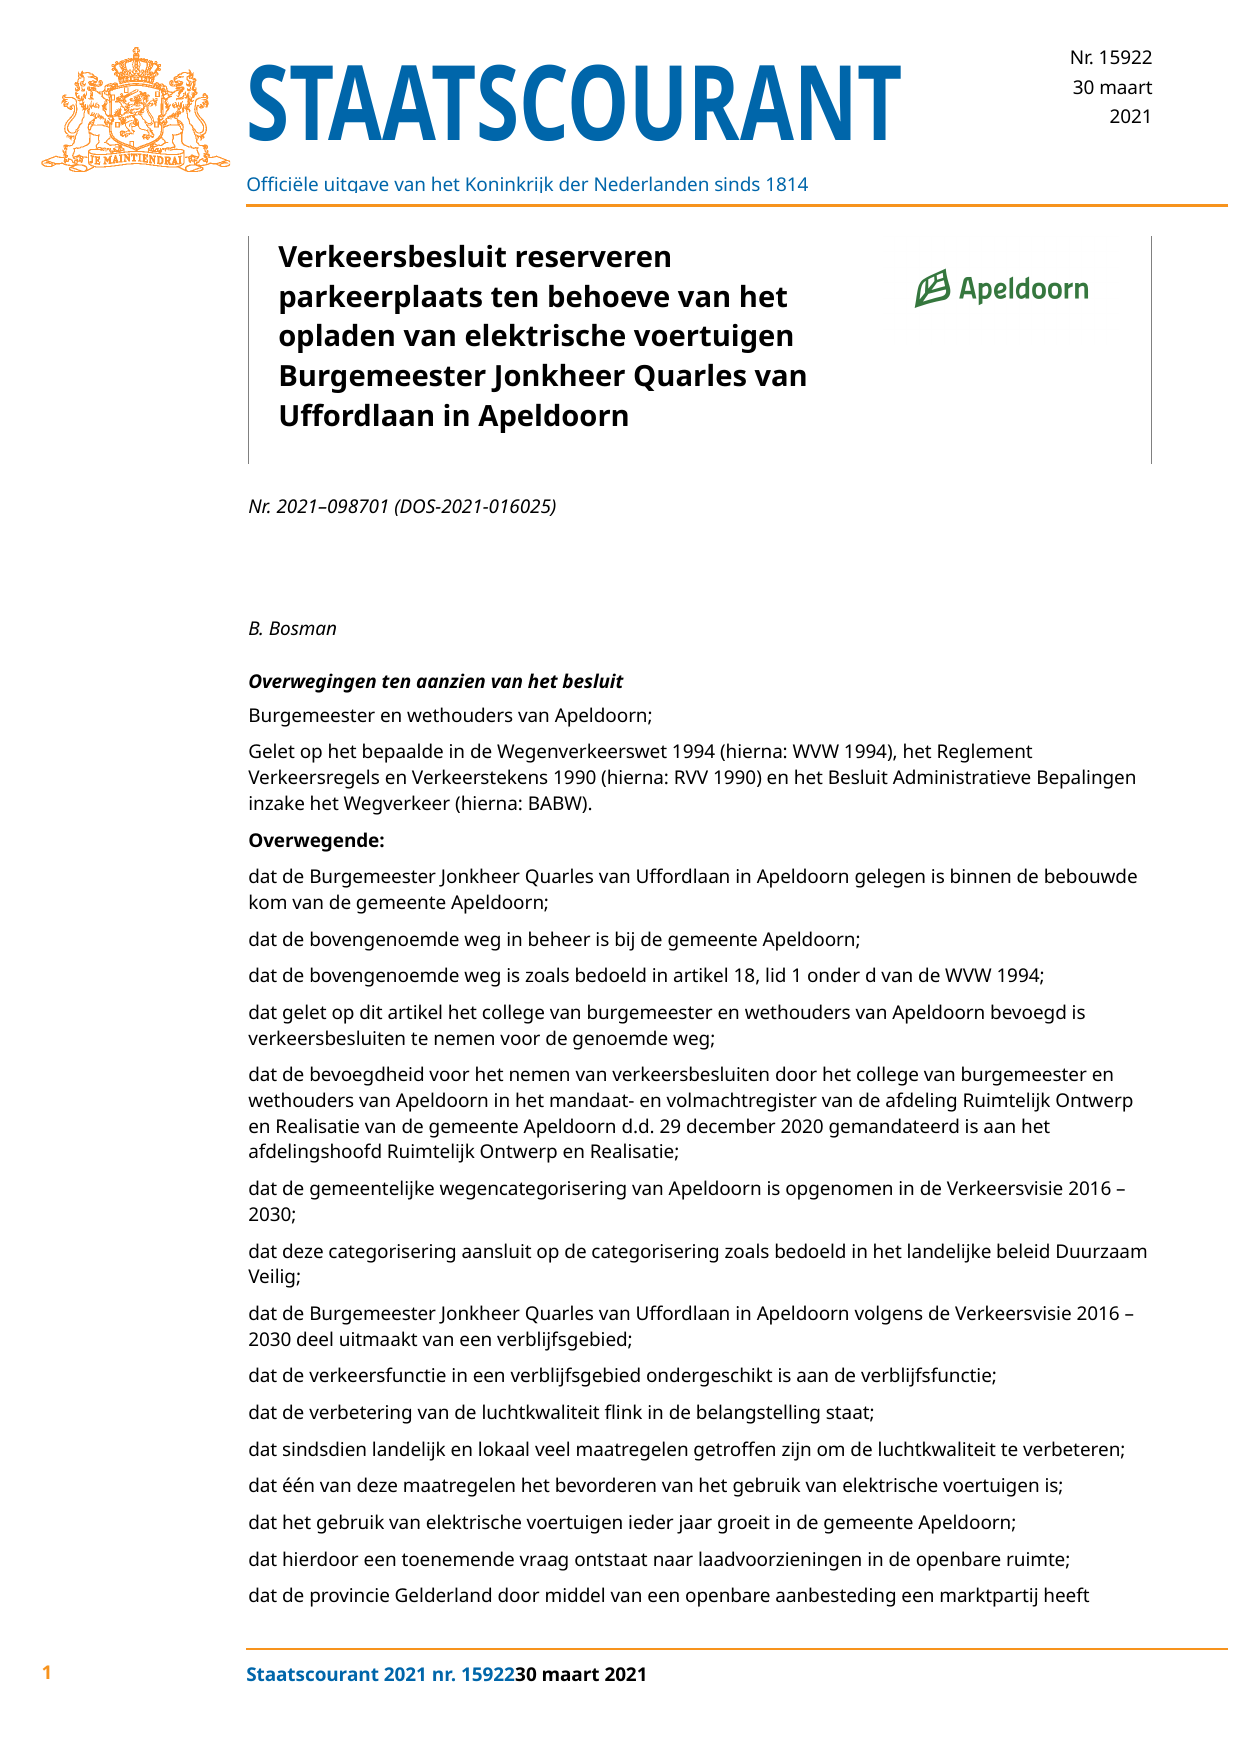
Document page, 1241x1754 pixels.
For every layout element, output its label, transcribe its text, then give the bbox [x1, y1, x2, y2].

text dat de verkeersfunctie in een verblijfsgebied ondergeschikt is aan de verblijfsfunctie; [248, 1363, 1152, 1388]
text Overwegende: [248, 827, 1152, 852]
text dat de bevoegdheid voor het nemen van verkeersbesluiten door het college van burgemeester en wethouders van Apeldoorn in het mandaat- en volmachtregister van de afdeling Ruimtelijk Ontwerp en Realisatie van de gemeente Apeldoorn d.d. 29 december 2020 gemandateerd is aan het afdelingshoofd Ruimtelijk Ontwerp en Realisatie; [248, 1062, 1152, 1164]
text B. Bosman [248, 615, 1152, 641]
picture [41, 47, 231, 172]
text dat de provincie Gelderland door middel van een openbare aanbesteding een marktpartij heeft [248, 1583, 1152, 1608]
text dat sindsdien landelijk en lokaal veel maatregelen getroffen zijn om de luchtkwaliteit te verbeteren; [248, 1436, 1152, 1462]
text dat de Burgemeester Jonkheer Quarles van Uffordlaan in Apeldoorn volgens de Verkeersvisie 2016 – 2030 deel uitmaakt van een verblijfsgebied; [248, 1300, 1152, 1352]
text dat de Burgemeester Jonkheer Quarles van Uffordlaan in Apeldoorn gelegen is binnen de bebouwde kom van de gemeente Apeldoorn; [248, 863, 1152, 915]
text dat de gemeentelijke wegencategorisering van Apeldoorn is opgenomen in de Verkeersvisie 2016 – 2030; [248, 1175, 1152, 1227]
table_header [850, 236, 1151, 464]
table_header Verkeersbesluit reserveren parkeerplaats ten behoeve van het opladen van elektrische voertuigen Burgemeester Jonkheer Quarles van Uffordlaan in Apeldoorn [249, 236, 850, 464]
text dat gelet op dit artikel het college van burgemeester en wethouders van Apeldoorn bevoegd is verkeersbesluiten te nemen voor de genoemde weg; [248, 999, 1152, 1051]
text dat de bovengenoemde weg in beheer is bij de gemeente Apeldoorn; [248, 926, 1152, 952]
text Burgemeester en wethouders van Apeldoorn; [248, 702, 1152, 728]
text Nr. 2021–098701 (DOS-2021-016025) [248, 493, 1152, 519]
text dat de verbetering van de luchtkwaliteit flink in de belangstelling staat; [248, 1399, 1152, 1425]
text dat het gebruik van elektrische voertuigen ieder jaar groeit in de gemeente Apeldoorn; [248, 1509, 1152, 1535]
text Gelet op het bepaalde in de Wegenverkeerswet 1994 (hierna: WVW 1994), het Reglement Verkeersregels en Verkeerstekens 1990 (hierna: RVV 1990) en het Besluit Administratieve Bepalingen inzake het Wegverkeer (hierna: BABW). [248, 739, 1152, 816]
text dat één van deze maatregelen het bevorderen van het gebruik van elektrische voertuigen is; [248, 1473, 1152, 1498]
text dat de bovengenoemde weg is zoals bedoeld in artikel 18, lid 1 onder d van de WVW 1994; [248, 962, 1152, 988]
text Overwegingen ten aanzien van het besluit [248, 668, 1152, 694]
text dat hierdoor een toenemende vraag ontstaat naar laadvoorzieningen in de openbare ruimte; [248, 1546, 1152, 1572]
text dat deze categorisering aansluit op de categorisering zoals bedoeld in het landelijke beleid Duurzaam Veilig; [248, 1238, 1152, 1289]
picture [882, 236, 1119, 345]
